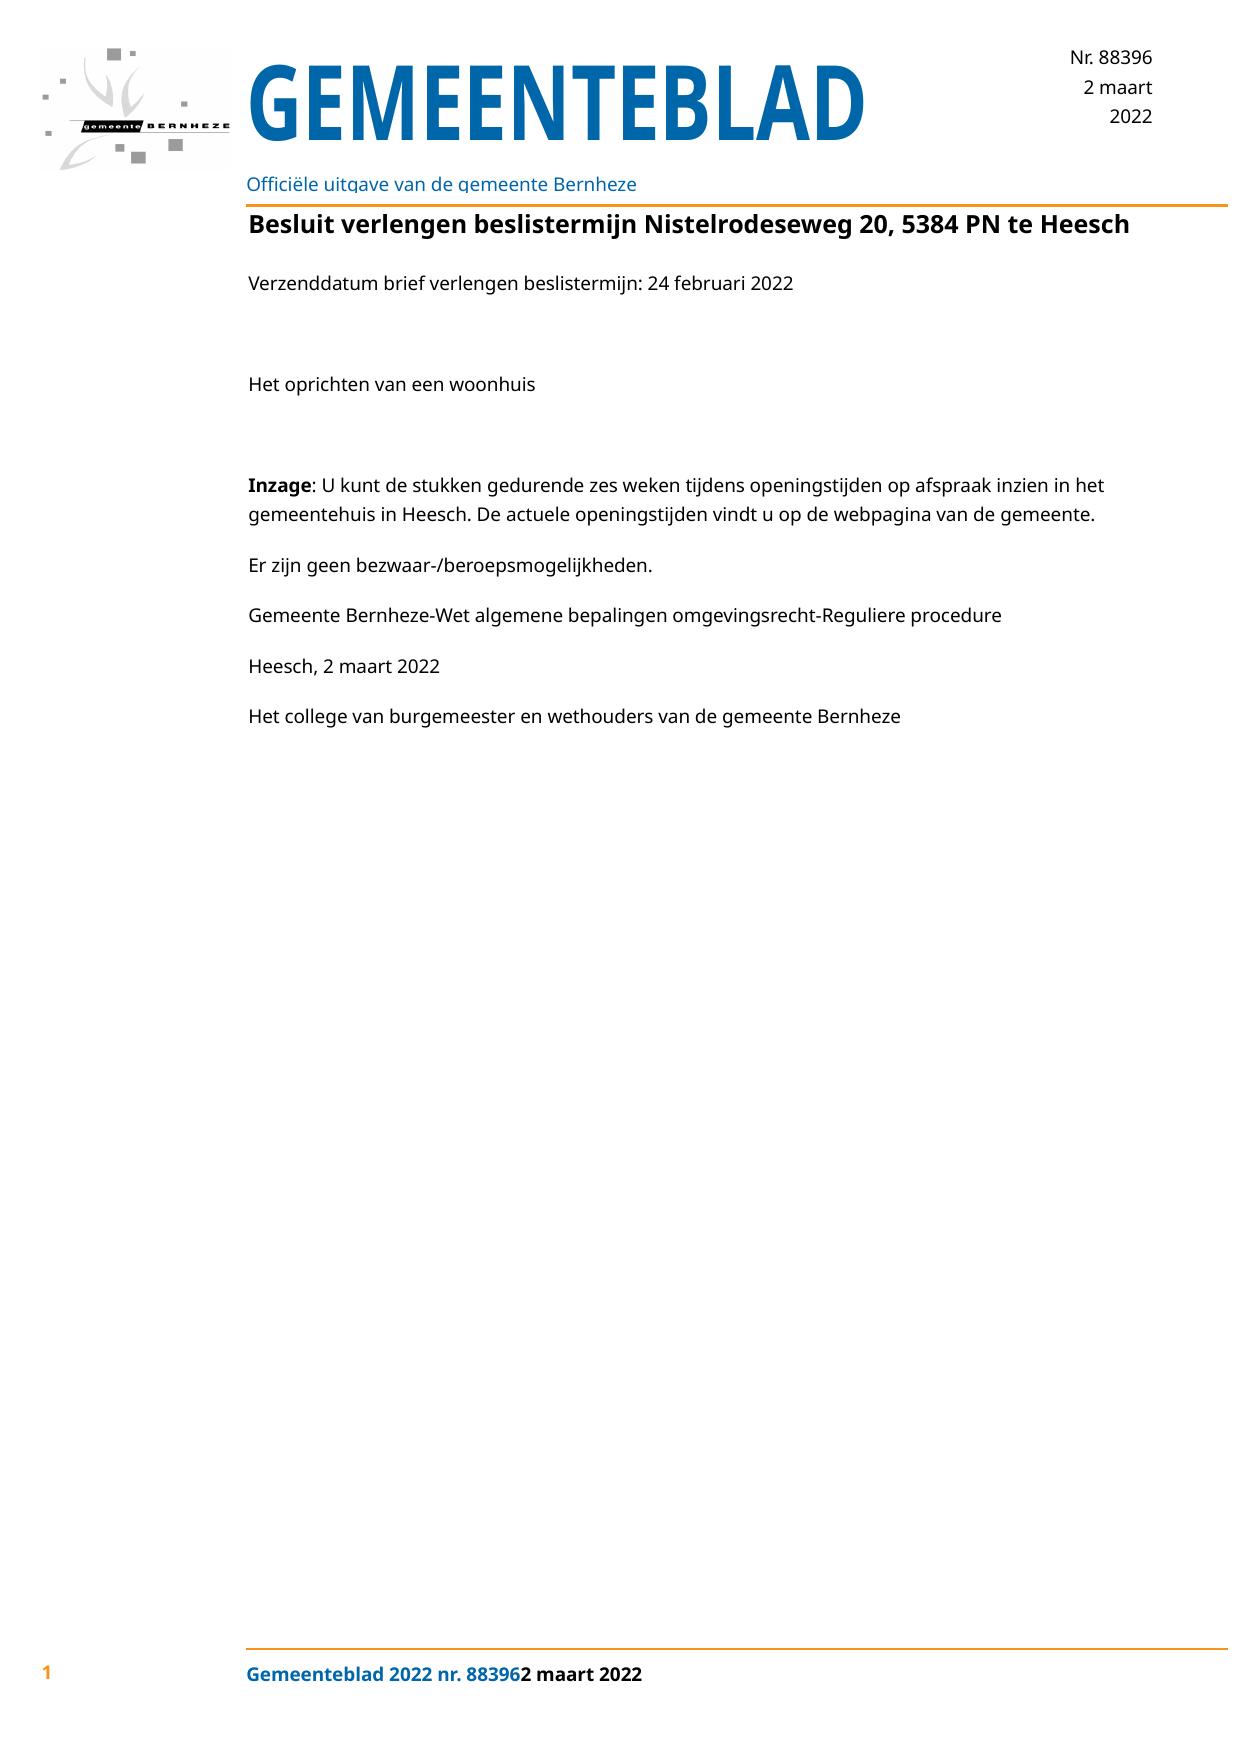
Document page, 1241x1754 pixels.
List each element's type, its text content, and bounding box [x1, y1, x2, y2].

text Verzenddatum brief verlengen beslistermijn: 24 februari 2022 [248, 270, 1152, 296]
text Gemeente Bernheze-Wet algemene bepalingen omgevingsrecht-Reguliere procedure [248, 602, 1152, 628]
text Er zijn geen bezwaar-/beroepsmogelijkheden. [248, 552, 1152, 578]
picture [41, 47, 231, 172]
text Het oprichten van een woonhuis [248, 371, 1152, 397]
text Het college van burgemeester en wethouders van de gemeente Bernheze [248, 703, 1152, 729]
text Besluit verlengen beslistermijn Nistelrodeseweg 20, 5384 PN te Heesch [248, 207, 1152, 241]
text Inzage: U kunt de stukken gedurende zes weken tijdens openingstijden op afspraak inzien in het gemeentehuis in Heesch. De actuele openingstijden vindt u op de webpagina van de gemeente. [248, 472, 1152, 527]
text Heesch, 2 maart 2022 [248, 653, 1152, 678]
